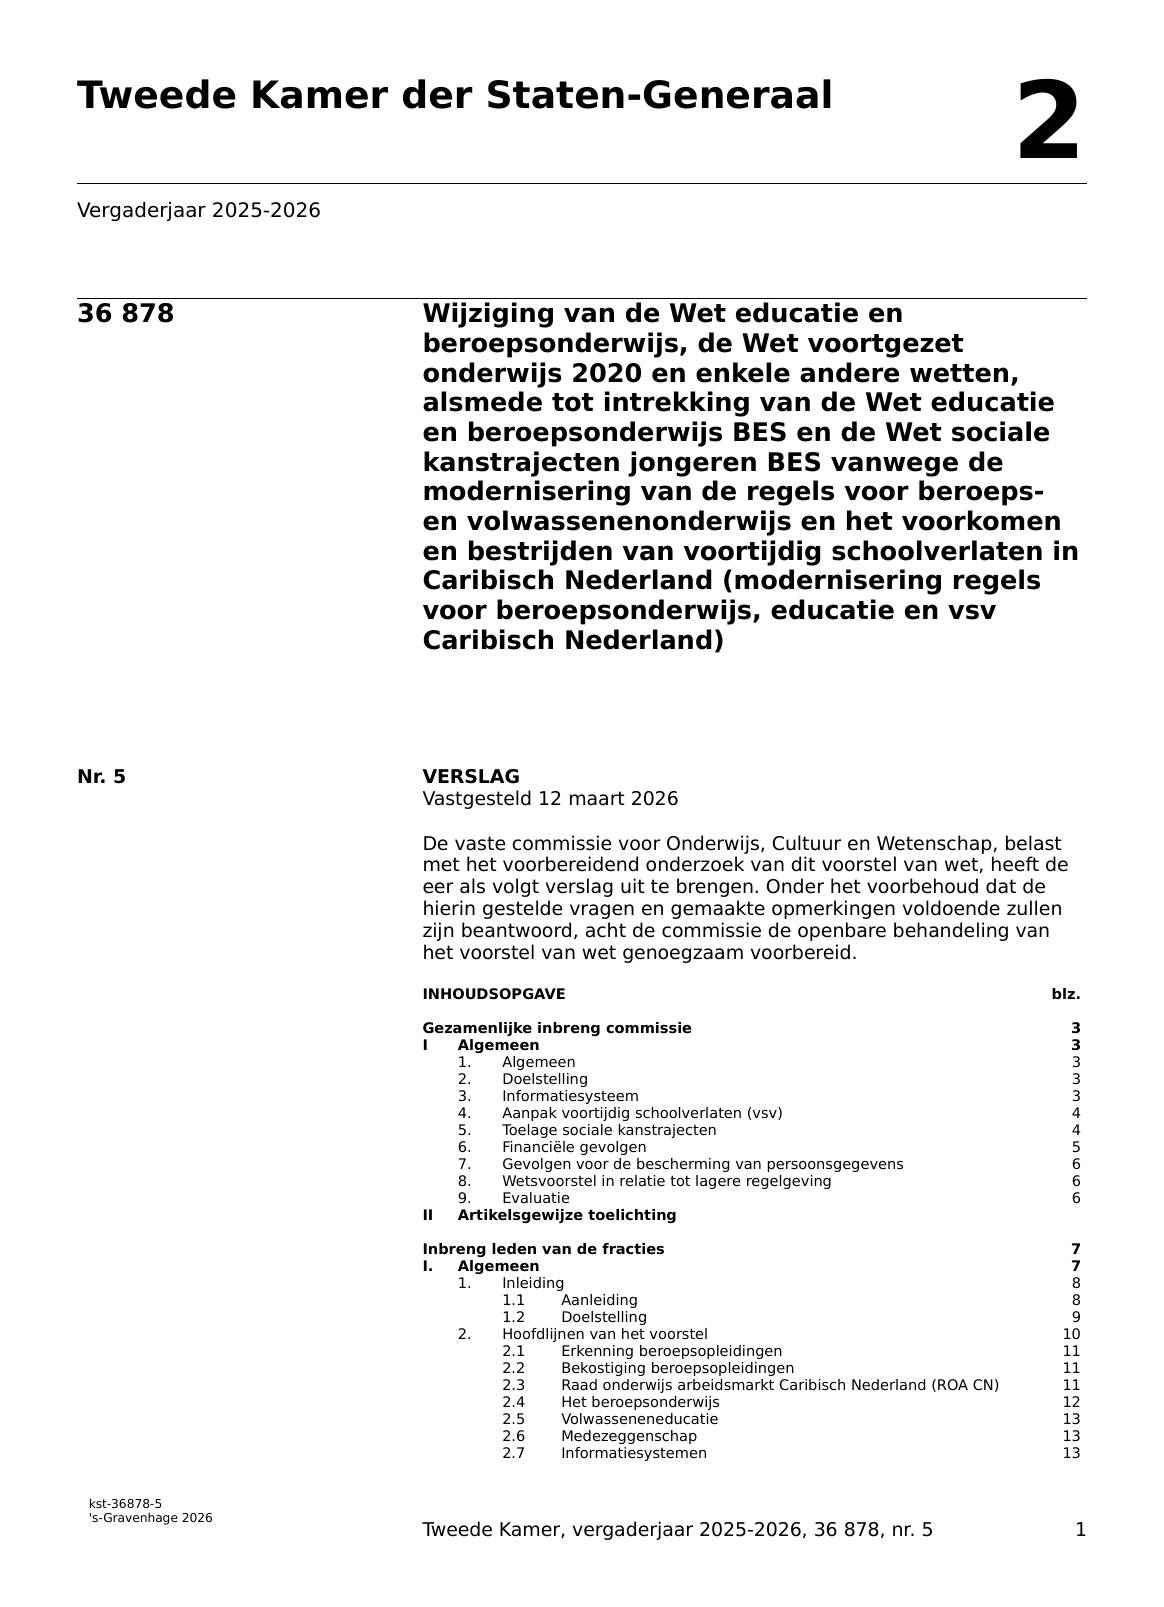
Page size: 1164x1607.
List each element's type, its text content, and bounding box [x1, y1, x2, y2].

table_header blz. [1028, 986, 1087, 1003]
table_cell 7 [1028, 1258, 1087, 1275]
table_cell 3 [1028, 1020, 1087, 1037]
table_cell [422, 1156, 452, 1173]
table_cell Financiële gevolgen [496, 1139, 1027, 1156]
table_cell [422, 1071, 452, 1088]
table_cell [1028, 1207, 1087, 1224]
table_cell 7 [1028, 1241, 1087, 1258]
table_cell 10 [1028, 1326, 1087, 1343]
table_cell 4. [452, 1105, 496, 1122]
text 's-Gravenhage 2026 [88, 1511, 323, 1525]
text De vaste commissie voor Onderwijs, Cultuur en Wetenschap, belast met het voorbereidend onderzoek van dit voorstel van wet, heeft de eer als volgt verslag uit te brengen. Onder het voorbehoud dat de hierin gestelde vragen en gemaakte opmerkingen voldoende zullen zijn beantwoord, acht de commissie de openbare behandeling van het voorstel van wet genoegzaam voorbereid. [422, 832, 1087, 964]
table_cell Artikelsgewijze toelichting [452, 1207, 1027, 1224]
table_cell [422, 1411, 452, 1428]
table_cell 13 [1028, 1411, 1087, 1428]
table_cell I [422, 1037, 452, 1054]
table_cell 11 [1028, 1343, 1087, 1360]
table_cell 1.2 [496, 1309, 555, 1326]
table_cell [422, 1445, 452, 1462]
text Vastgesteld 12 maart 2026 [422, 788, 1087, 810]
table_cell 8. [452, 1173, 496, 1190]
table_cell [452, 1309, 496, 1326]
table_cell Doelstelling [496, 1071, 1027, 1088]
table_cell [422, 1122, 452, 1139]
table_cell [452, 1445, 496, 1462]
table_cell II [422, 1207, 452, 1224]
table_cell 11 [1028, 1377, 1087, 1394]
table_header Tweede Kamer der Staten-Generaal [77, 59, 886, 183]
table_cell 6 [1028, 1156, 1087, 1173]
table_cell [452, 1394, 496, 1411]
table_cell 6 [1028, 1190, 1087, 1207]
table_cell 11 [1028, 1360, 1087, 1377]
table_cell 1. [452, 1275, 496, 1292]
table_cell [422, 1292, 452, 1309]
table_cell [422, 1275, 452, 1292]
table_cell Evaluatie [496, 1190, 1027, 1207]
table_cell 13 [1028, 1445, 1087, 1462]
table_cell Algemeen [496, 1054, 1027, 1071]
table_cell 8 [1028, 1292, 1087, 1309]
table_cell 3. [452, 1088, 496, 1105]
table_cell [422, 1088, 452, 1105]
table_cell [452, 1360, 496, 1377]
table_cell 2.7 [496, 1445, 555, 1462]
table_cell Volwasseneneducatie [555, 1411, 1027, 1428]
subtitle Nr. 5 VERSLAG [77, 766, 1087, 788]
table_cell Erkenning beroepsopleidingen [555, 1343, 1027, 1360]
text kst-36878-5 [88, 1497, 323, 1511]
table_cell Gevolgen voor de bescherming van persoonsgegevens [496, 1156, 1027, 1173]
table_cell 4 [1028, 1105, 1087, 1122]
table_cell [452, 1292, 496, 1309]
table_cell I. [422, 1258, 452, 1275]
table_cell Informatiesysteem [496, 1088, 1027, 1105]
table_cell 6 [1028, 1173, 1087, 1190]
table_cell [422, 1003, 1087, 1020]
table_cell [452, 1377, 496, 1394]
table_cell 13 [1028, 1428, 1087, 1444]
table_cell Inbreng leden van de fracties [422, 1241, 1027, 1258]
table_cell Het beroepsonderwijs [555, 1394, 1027, 1411]
table_cell 2.1 [496, 1343, 555, 1360]
table_cell Wetsvoorstel in relatie tot lagere regelgeving [496, 1173, 1027, 1190]
table_cell 9. [452, 1190, 496, 1207]
table_cell 5 [1028, 1139, 1087, 1156]
table_cell Aanleiding [555, 1292, 1027, 1309]
table_cell Doelstelling [555, 1309, 1027, 1326]
table_cell [422, 1343, 452, 1360]
table_cell Raad onderwijs arbeidsmarkt Caribisch Nederland (ROA CN) [555, 1377, 1027, 1394]
table_cell [422, 1309, 452, 1326]
table_cell 12 [1028, 1394, 1087, 1411]
table_cell [422, 1105, 452, 1122]
table_cell Bekostiging beroepsopleidingen [555, 1360, 1027, 1377]
table_cell [422, 1054, 452, 1071]
table_cell 2.5 [496, 1411, 555, 1428]
table_cell Gezamenlijke inbreng commissie [422, 1020, 1027, 1037]
table_header INHOUDSOPGAVE [422, 986, 1027, 1003]
table_cell [422, 1173, 452, 1190]
table_cell 1. [452, 1054, 496, 1071]
table_cell [422, 1190, 452, 1207]
table_cell [422, 1224, 1087, 1241]
table_cell 3 [1028, 1088, 1087, 1105]
table_cell Aanpak voortijdig schoolverlaten (vsv) [496, 1105, 1027, 1122]
table_cell 4 [1028, 1122, 1087, 1139]
table_cell 2. [452, 1326, 496, 1343]
table_cell [422, 1377, 452, 1394]
table_cell 3 [1028, 1071, 1087, 1088]
table_cell 2.6 [496, 1428, 555, 1444]
table_cell [452, 1343, 496, 1360]
table_cell 5. [452, 1122, 496, 1139]
table_cell Vergaderjaar 2025-2026 [77, 184, 1087, 298]
table_cell 7. [452, 1156, 496, 1173]
table_cell 3 [1028, 1054, 1087, 1071]
table_cell [422, 1139, 452, 1156]
subtitle 36 878 Wijziging van de Wet educatie en beroepsonderwijs, de Wet voortgezet onderwijs 2020 en enkele andere wetten, alsmede tot intrekking van de Wet educatie en beroepsonderwijs BES en de Wet sociale kanstrajecten jongeren BES vanwege de modernisering van de regels voor beroeps- en volwassenenonderwijs en het voorkomen en bestrijden van voortijdig schoolverlaten in Caribisch Nederland (modernisering regels voor beroepsonderwijs, educatie en vsv Caribisch Nederland) [77, 299, 1087, 655]
table_header 2 [886, 59, 1087, 183]
table_cell Medezeggenschap [555, 1428, 1027, 1444]
table_cell Hoofdlijnen van het voorstel [496, 1326, 1027, 1343]
table_cell 2.3 [496, 1377, 555, 1394]
table_cell [452, 1411, 496, 1428]
table_cell Algemeen [452, 1258, 1027, 1275]
table_cell 6. [452, 1139, 496, 1156]
table_cell [422, 1360, 452, 1377]
table_cell 2.4 [496, 1394, 555, 1411]
table_cell 2. [452, 1071, 496, 1088]
table_cell 1.1 [496, 1292, 555, 1309]
table_cell [422, 1394, 452, 1411]
table_cell Toelage sociale kanstrajecten [496, 1122, 1027, 1139]
table_cell Informatiesystemen [555, 1445, 1027, 1462]
table_cell 3 [1028, 1037, 1087, 1054]
table_cell 2.2 [496, 1360, 555, 1377]
table_cell 9 [1028, 1309, 1087, 1326]
table_cell [422, 1326, 452, 1343]
table_cell [452, 1428, 496, 1444]
table_cell Algemeen [452, 1037, 1027, 1054]
table_cell Inleiding [496, 1275, 1027, 1292]
table_cell [422, 1428, 452, 1444]
table_cell 8 [1028, 1275, 1087, 1292]
